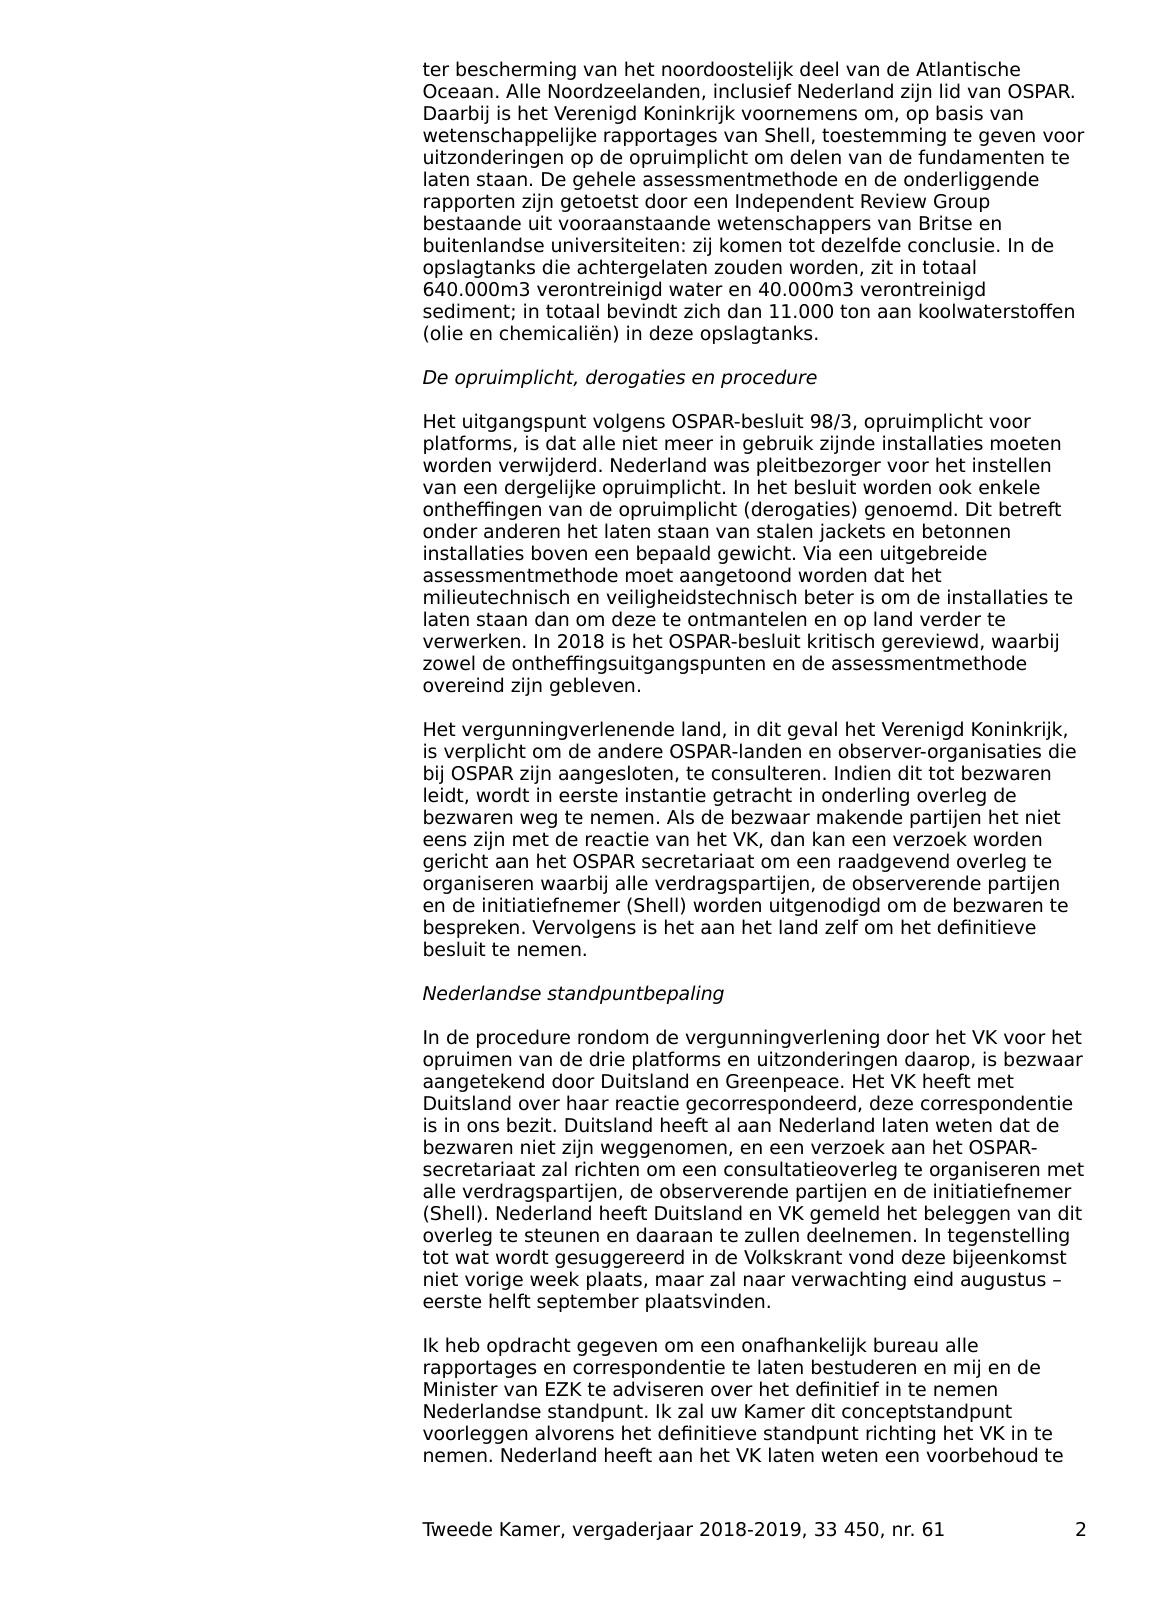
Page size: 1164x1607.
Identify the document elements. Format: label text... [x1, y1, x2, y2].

subtitle Nederlandse standpuntbepaling [422, 983, 1087, 1005]
text ter bescherming van het noordoostelijk deel van de Atlantische Oceaan. Alle Noordzeelanden, inclusief Nederland zijn lid van OSPAR. Daarbij is het Verenigd Koninkrijk voornemens om, op basis van wetenschappelijke rapportages van Shell, toestemming te geven voor uitzonderingen op de opruimplicht om delen van de fundamenten te laten staan. De gehele assessmentmethode en de onderliggende rapporten zijn getoetst door een Independent Review Group bestaande uit vooraanstaande wetenschappers van Britse en buitenlandse universiteiten: zij komen tot dezelfde conclusie. In de opslagtanks die achtergelaten zouden worden, zit in totaal 640.000m3 verontreinigd water en 40.000m3 verontreinigd sediment; in totaal bevindt zich dan 11.000 ton aan koolwaterstoffen (olie en chemicaliën) in deze opslagtanks. [422, 59, 1087, 345]
text Het vergunningverlenende land, in dit geval het Verenigd Koninkrijk, is verplicht om de andere OSPAR-landen en observer-organisaties die bij OSPAR zijn aangesloten, te consulteren. Indien dit tot bezwaren leidt, wordt in eerste instantie getracht in onderling overleg de bezwaren weg te nemen. Als de bezwaar makende partijen het niet eens zijn met de reactie van het VK, dan kan een verzoek worden gericht aan het OSPAR secretariaat om een raadgevend overleg te organiseren waarbij alle verdragspartijen, de observerende partijen en de initiatiefnemer (Shell) worden uitgenodigd om de bezwaren te bespreken. Vervolgens is het aan het land zelf om het definitieve besluit te nemen. [422, 719, 1087, 961]
text In de procedure rondom de vergunningverlening door het VK voor het opruimen van de drie platforms en uitzonderingen daarop, is bezwaar aangetekend door Duitsland en Greenpeace. Het VK heeft met Duitsland over haar reactie gecorrespondeerd, deze correspondentie is in ons bezit. Duitsland heeft al aan Nederland laten weten dat de bezwaren niet zijn weggenomen, en een verzoek aan het OSPAR-secretariaat zal richten om een consultatieoverleg te organiseren met alle verdragspartijen, de observerende partijen en de initiatiefnemer (Shell). Nederland heeft Duitsland en VK gemeld het beleggen van dit overleg te steunen en daaraan te zullen deelnemen. In tegenstelling tot wat wordt gesuggereerd in de Volkskrant vond deze bijeenkomst niet vorige week plaats, maar zal naar verwachting eind augustus – eerste helft september plaatsvinden. [422, 1027, 1087, 1313]
text Het uitgangspunt volgens OSPAR-besluit 98/3, opruimplicht voor platforms, is dat alle niet meer in gebruik zijnde installaties moeten worden verwijderd. Nederland was pleitbezorger voor het instellen van een dergelijke opruimplicht. In het besluit worden ook enkele ontheffingen van de opruimplicht (derogaties) genoemd. Dit betreft onder anderen het laten staan van stalen jackets en betonnen installaties boven een bepaald gewicht. Via een uitgebreide assessmentmethode moet aangetoond worden dat het milieutechnisch en veiligheidstechnisch beter is om de installaties te laten staan dan om deze te ontmantelen en op land verder te verwerken. In 2018 is het OSPAR-besluit kritisch gereviewd, waarbij zowel de ontheffingsuitgangspunten en de assessmentmethode overeind zijn gebleven. [422, 411, 1087, 697]
text Ik heb opdracht gegeven om een onafhankelijk bureau alle rapportages en correspondentie te laten bestuderen en mij en de Minister van EZK te adviseren over het definitief in te nemen Nederlandse standpunt. Ik zal uw Kamer dit conceptstandpunt voorleggen alvorens het definitieve standpunt richting het VK in te nemen. Nederland heeft aan het VK laten weten een voorbehoud te [422, 1335, 1087, 1467]
subtitle De opruimplicht, derogaties en procedure [422, 367, 1087, 389]
